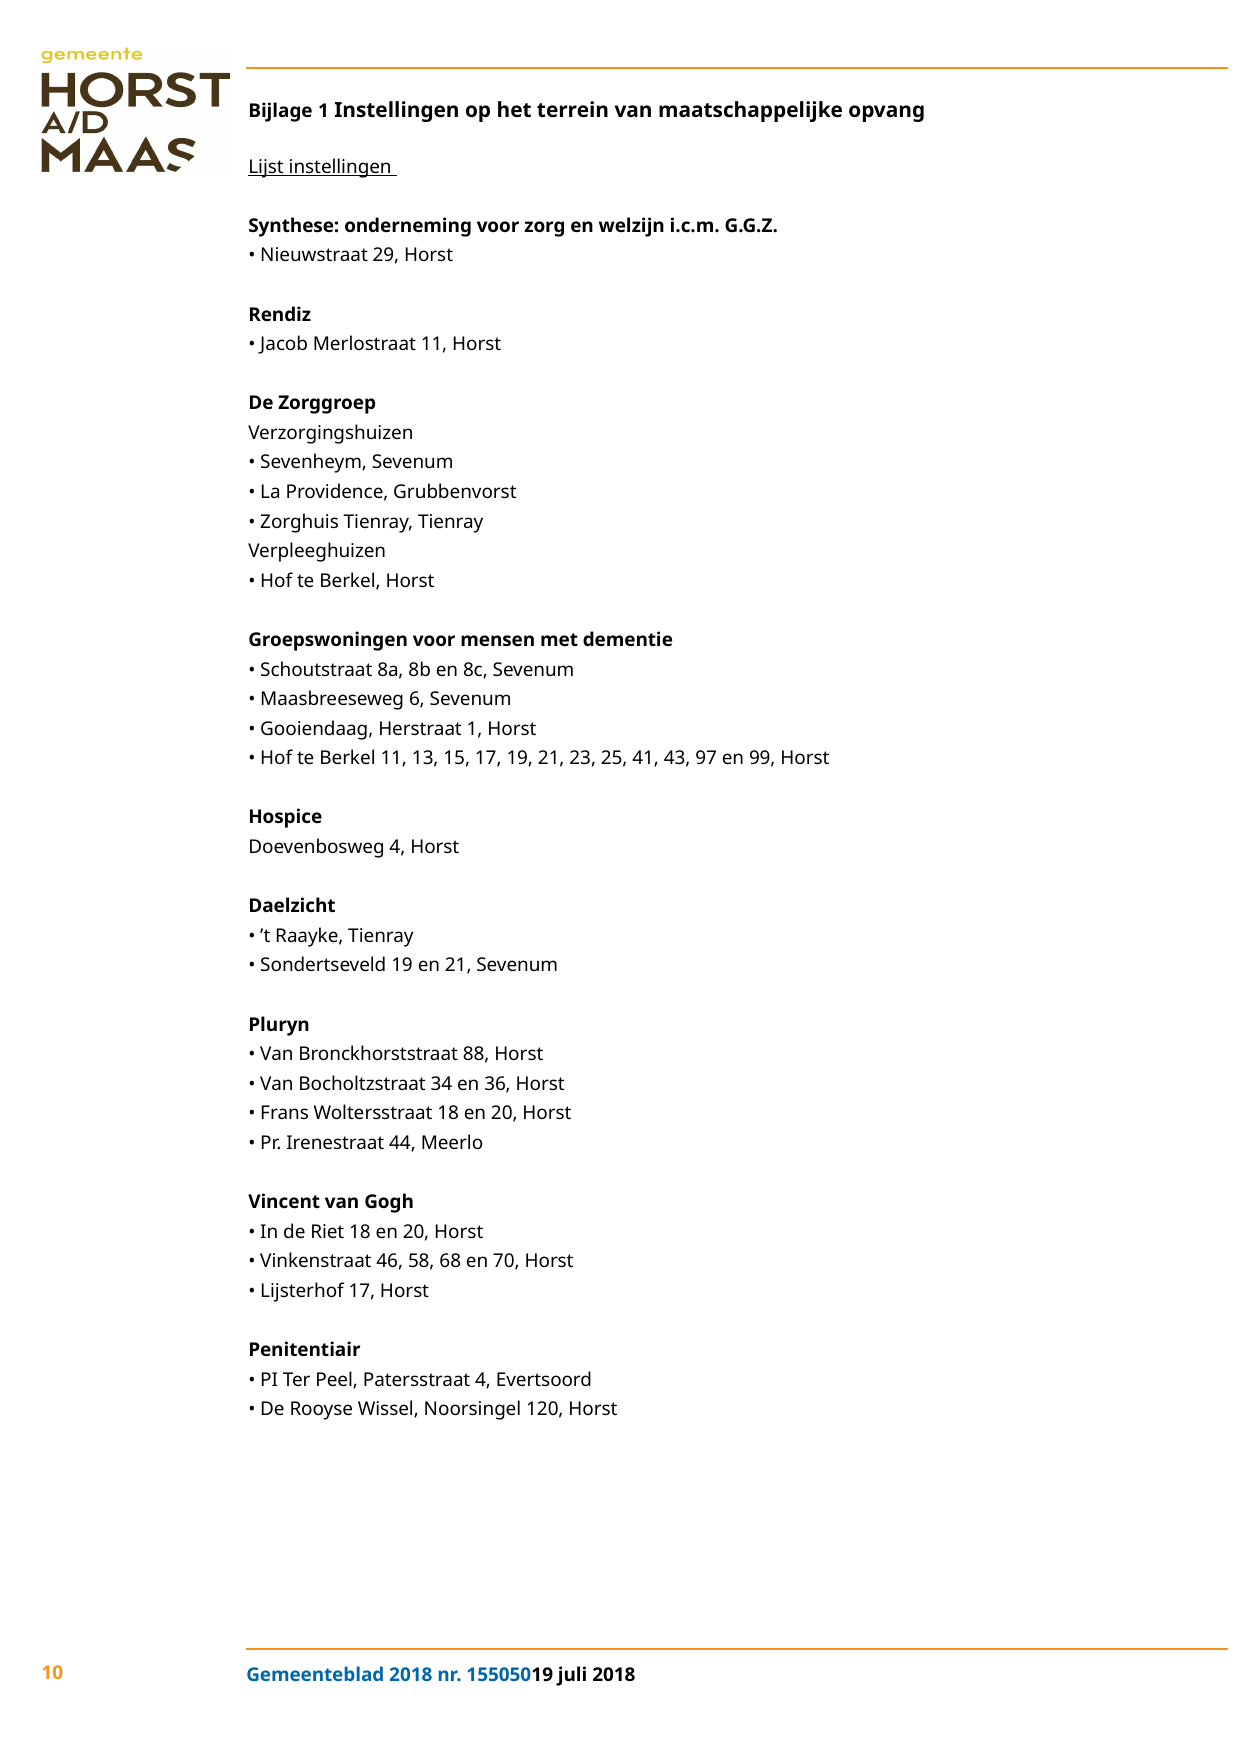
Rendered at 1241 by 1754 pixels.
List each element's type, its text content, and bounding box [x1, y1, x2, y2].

text • ’t Raayke, Tienray [248, 922, 1152, 948]
text Lijst instellingen [248, 153, 1152, 179]
text • Frans Woltersstraat 18 en 20, Horst [248, 1099, 1152, 1125]
text Pluryn [248, 1011, 1152, 1037]
text • Jacob Merlostraat 11, Horst [248, 330, 1152, 356]
text Verpleeghuizen [248, 537, 1152, 563]
text • De Rooyse Wissel, Noorsingel 120, Horst [248, 1395, 1152, 1421]
text • Maasbreeseweg 6, Sevenum [248, 685, 1152, 711]
text • Zorghuis Tienray, Tienray [248, 508, 1152, 534]
text • Hof te Berkel, Horst [248, 567, 1152, 593]
text • Schoutstraat 8a, 8b en 8c, Sevenum [248, 656, 1152, 682]
text • Sevenheym, Sevenum [248, 449, 1152, 474]
text • Van Bocholtzstraat 34 en 36, Horst [248, 1070, 1152, 1096]
text • La Providence, Grubbenvorst [248, 478, 1152, 504]
text Rendiz [248, 301, 1152, 327]
text De Zorggroep [248, 389, 1152, 415]
text Verzorgingshuizen [248, 419, 1152, 445]
text • Gooiendaag, Herstraat 1, Horst [248, 715, 1152, 741]
text Hospice [248, 804, 1152, 829]
text • Pr. Irenestraat 44, Meerlo [248, 1129, 1152, 1155]
text Doevenbosweg 4, Horst [248, 833, 1152, 859]
text Daelzicht [248, 892, 1152, 918]
text Groepswoningen voor mensen met dementie [248, 626, 1152, 652]
text Vincent van Gogh [248, 1188, 1152, 1214]
text Penitentiair [248, 1336, 1152, 1362]
text • Van Bronckhorststraat 88, Horst [248, 1040, 1152, 1066]
text • Hof te Berkel 11, 13, 15, 17, 19, 21, 23, 25, 41, 43, 97 en 99, Horst [248, 744, 1152, 770]
text • Lijsterhof 17, Horst [248, 1277, 1152, 1303]
text • Nieuwstraat 29, Horst [248, 242, 1152, 267]
text • In de Riet 18 en 20, Horst [248, 1218, 1152, 1244]
text • PI Ter Peel, Patersstraat 4, Evertsoord [248, 1366, 1152, 1392]
text Bijlage 1 Instellingen op het terrein van maatschappelijke opvang [248, 95, 1152, 123]
text • Sondertseveld 19 en 21, Sevenum [248, 952, 1152, 977]
text Synthese: onderneming voor zorg en welzijn i.c.m. G.G.Z. [248, 212, 1152, 238]
text • Vinkenstraat 46, 58, 68 en 70, Horst [248, 1247, 1152, 1273]
picture [41, 47, 231, 172]
